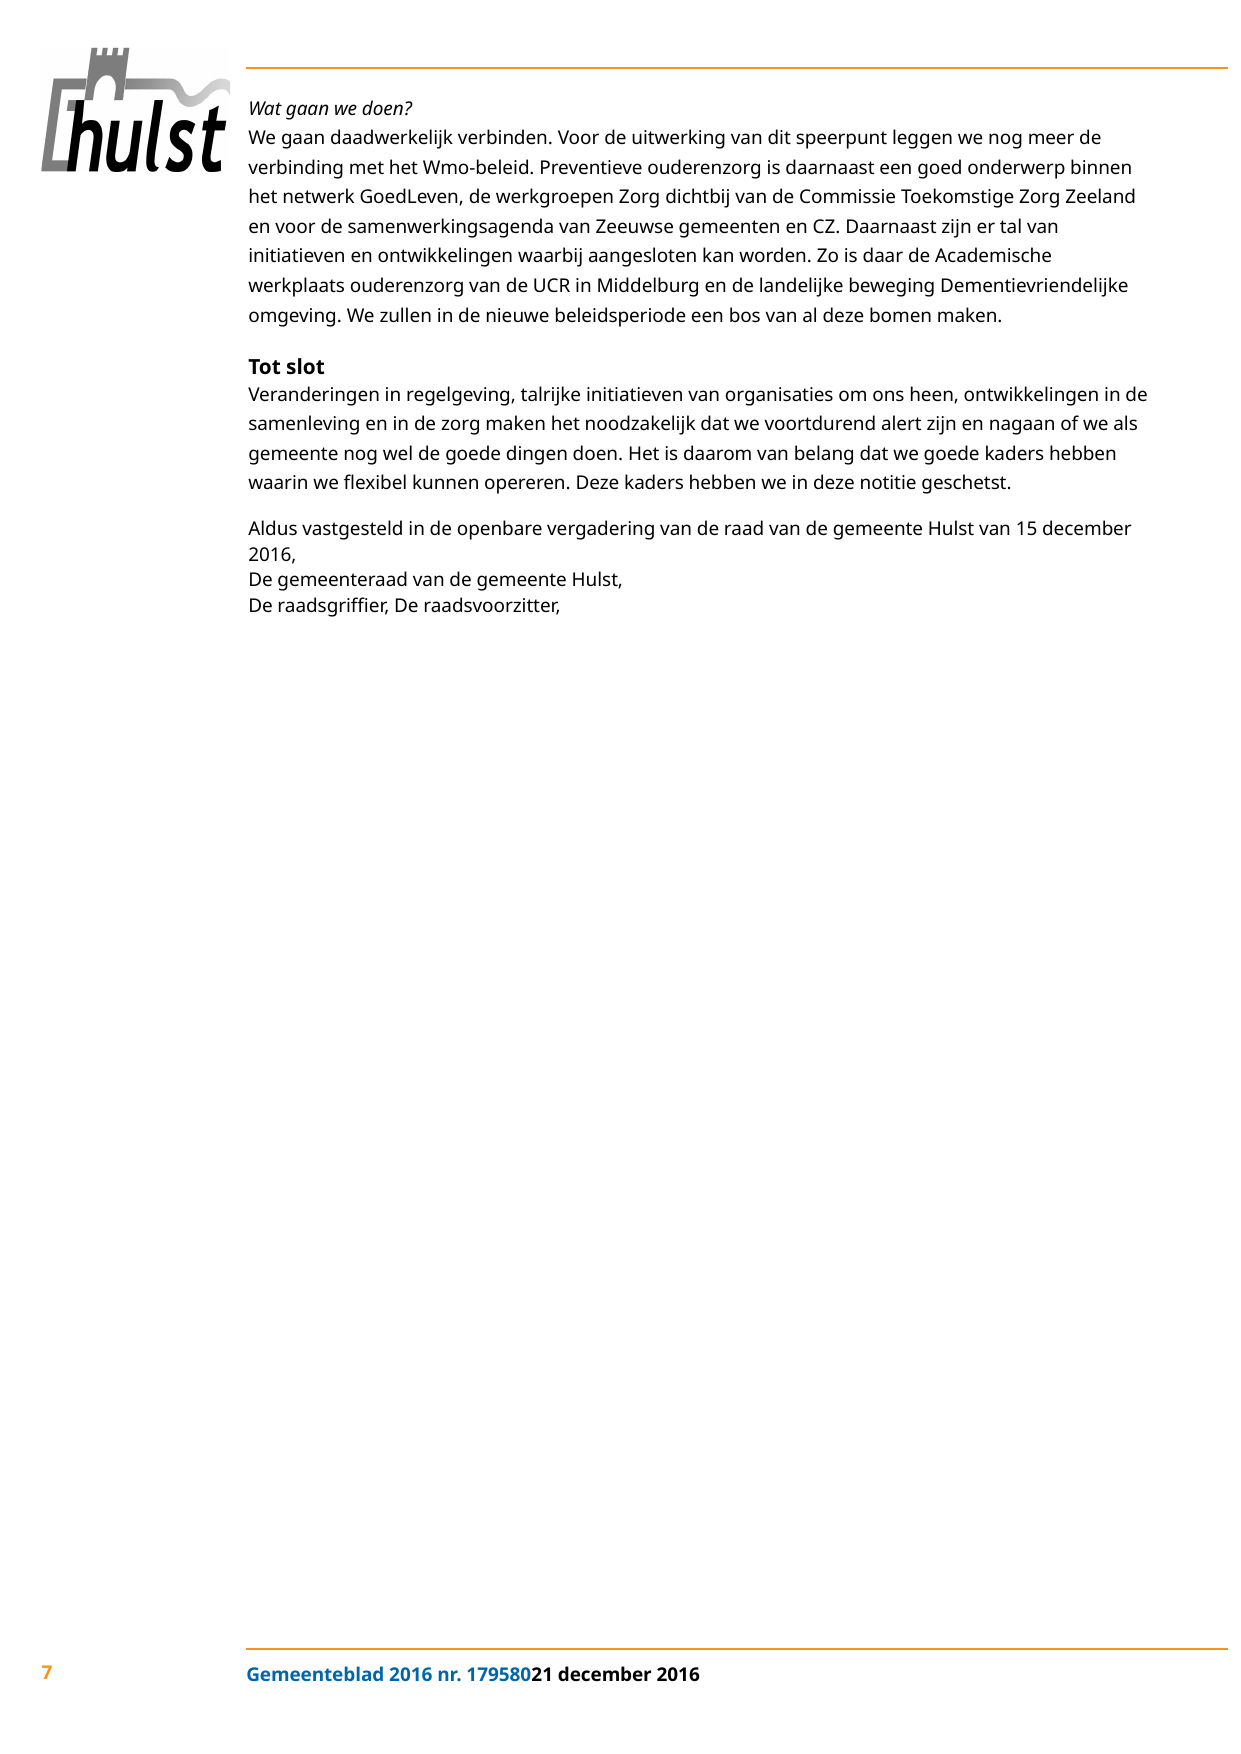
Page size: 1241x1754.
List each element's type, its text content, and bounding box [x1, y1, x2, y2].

text De raadsgriffier, De raadsvoorzitter, [248, 592, 1152, 618]
text De gemeenteraad van de gemeente Hulst, [248, 567, 1152, 592]
picture [41, 47, 231, 172]
text Veranderingen in regelgeving, talrijke initiatieven van organisaties om ons heen, ontwikkelingen in de samenleving en in de zorg maken het noodzakelijk dat we voortdurend alert zijn en nagaan of we als gemeente nog wel de goede dingen doen. Het is daarom van belang dat we goede kaders hebben waarin we flexibel kunnen opereren. Deze kaders hebben we in deze notitie geschetst. [248, 381, 1152, 495]
text Tot slot [248, 352, 1152, 381]
text Aldus vastgesteld in de openbare vergadering van de raad van de gemeente Hulst van 15 december 2016, [248, 515, 1152, 567]
text We gaan daadwerkelijk verbinden. Voor de uitwerking van dit speerpunt leggen we nog meer de verbinding met het Wmo-beleid. Preventieve ouderenzorg is daarnaast een goed onderwerp binnen het netwerk GoedLeven, de werkgroepen Zorg dichtbij van de Commissie Toekomstige Zorg Zeeland en voor de samenwerkingsagenda van Zeeuwse gemeenten en CZ. Daarnaast zijn er tal van initiatieven en ontwikkelingen waarbij aangesloten kan worden. Zo is daar de Academische werkplaats ouderenzorg van de UCR in Middelburg en de landelijke beweging Dementievriendelijke omgeving. We zullen in de nieuwe beleidsperiode een bos van al deze bomen maken. [248, 124, 1152, 328]
text Wat gaan we doen? [248, 95, 1152, 121]
